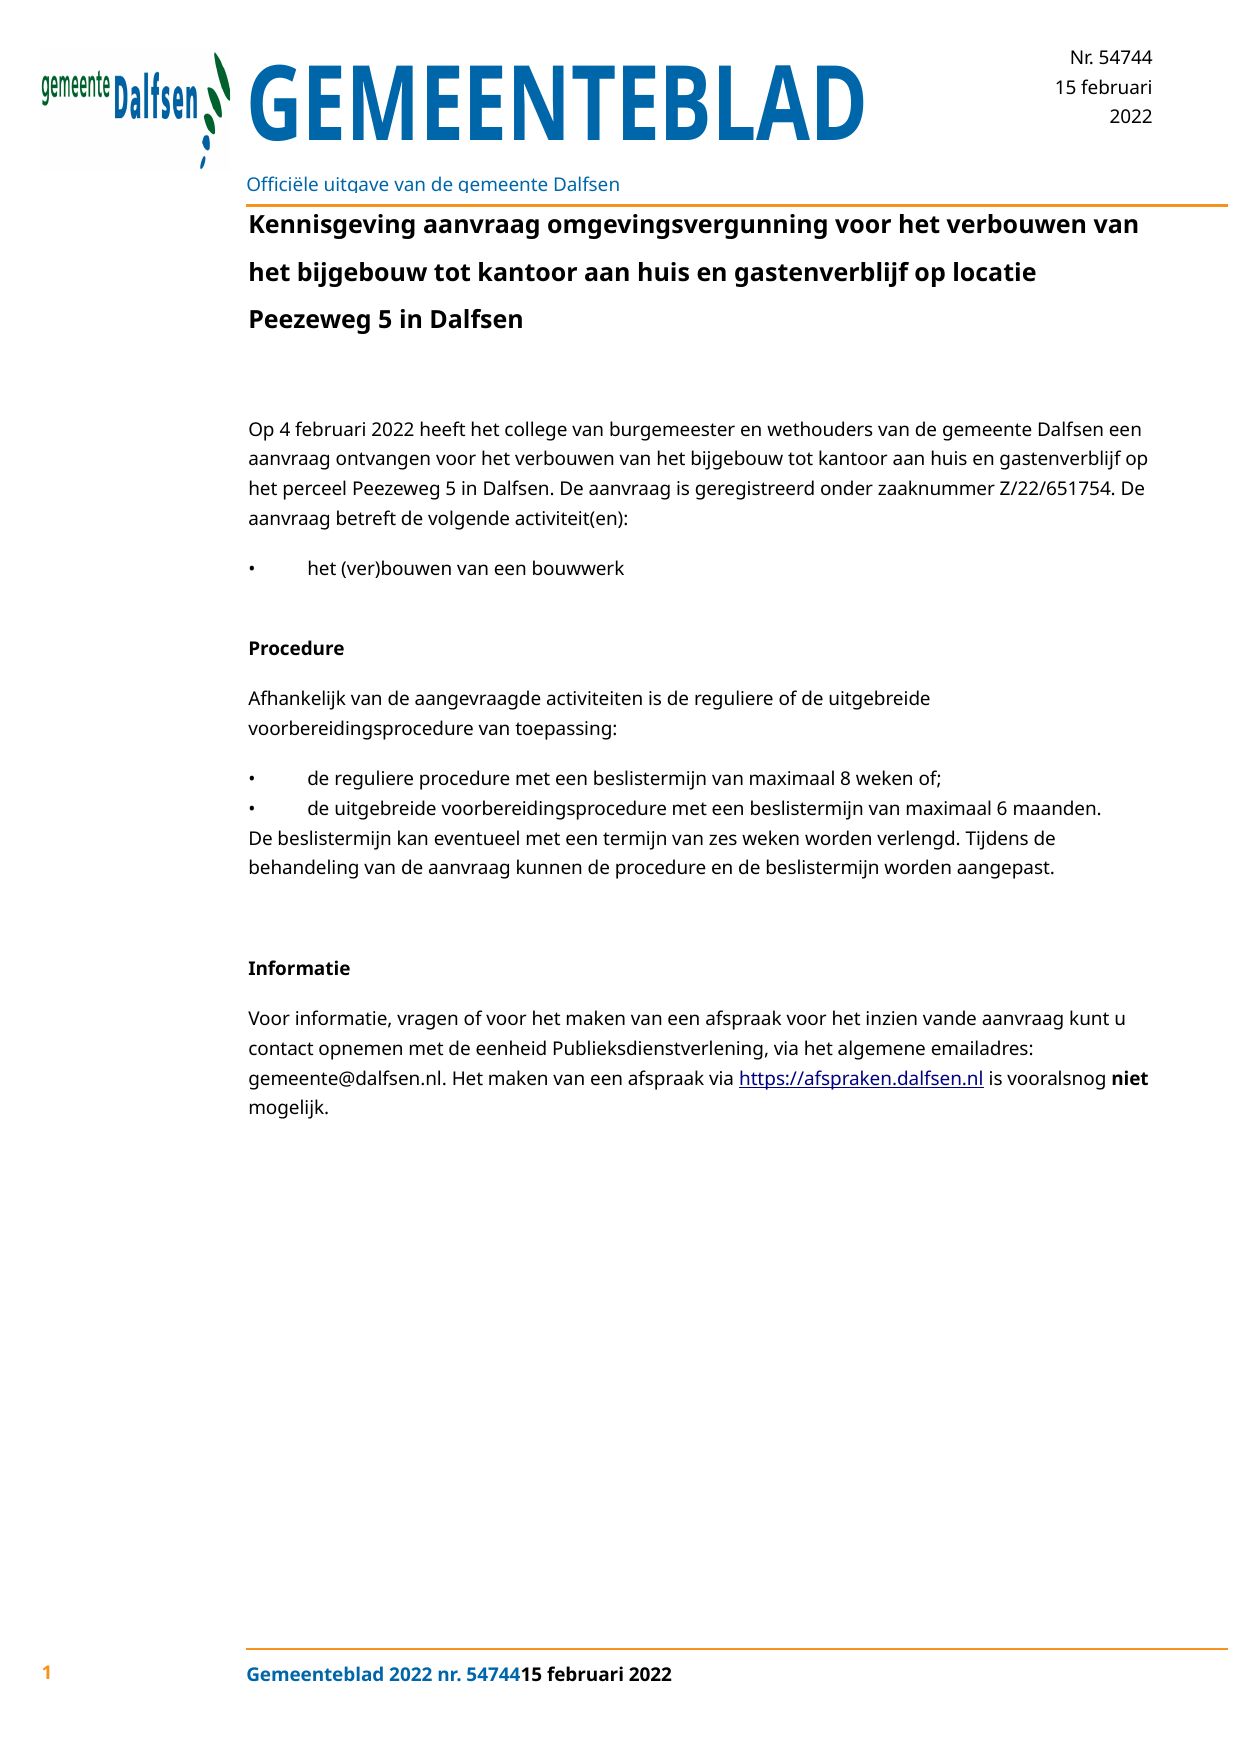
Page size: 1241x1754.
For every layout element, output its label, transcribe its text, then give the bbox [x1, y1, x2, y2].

text Voor informatie, vragen of voor het maken van een afspraak voor het inzien vande aanvraag kunt u contact opnemen met de eenheid Publieksdienstverlening, via het algemene emailadres: gemeente@dalfsen.nl. Het maken van een afspraak via https://afspraken.dalfsen.nl is vooralsnog niet mogelijk. [248, 1006, 1152, 1120]
text Op 4 februari 2022 heeft het college van burgemeester en wethouders van de gemeente Dalfsen een aanvraag ontvangen voor het verbouwen van het bijgebouw tot kantoor aan huis en gastenverblijf op het perceel Peezeweg 5 in Dalfsen. De aanvraag is geregistreerd onder zaaknummer Z/22/651754. De aanvraag betreft de volgende activiteit(en): [248, 416, 1152, 530]
text Procedure [248, 635, 1152, 661]
text De beslistermijn kan eventueel met een termijn van zes weken worden verlengd. Tijdens de behandeling van de aanvraag kunnen de procedure en de beslistermijn worden aangepast. [248, 825, 1152, 880]
text Informatie [248, 955, 1152, 981]
picture [41, 47, 231, 172]
text Afhankelijk van de aangevraagde activiteiten is de reguliere of de uitgebreide voorbereidingsprocedure van toepassing: [248, 686, 1152, 741]
list het (ver)bouwen van een bouwwerk [248, 555, 1152, 581]
list de uitgebreide voorbereidingsprocedure met een beslistermijn van maximaal 6 maanden. [248, 795, 1152, 821]
text Kennisgeving aanvraag omgevingsvergunning voor het verbouwen van het bijgebouw tot kantoor aan huis en gastenverblijf op locatie Peezeweg 5 in Dalfsen [248, 207, 1152, 336]
list de reguliere procedure met een beslistermijn van maximaal 8 weken of; [248, 766, 1152, 791]
